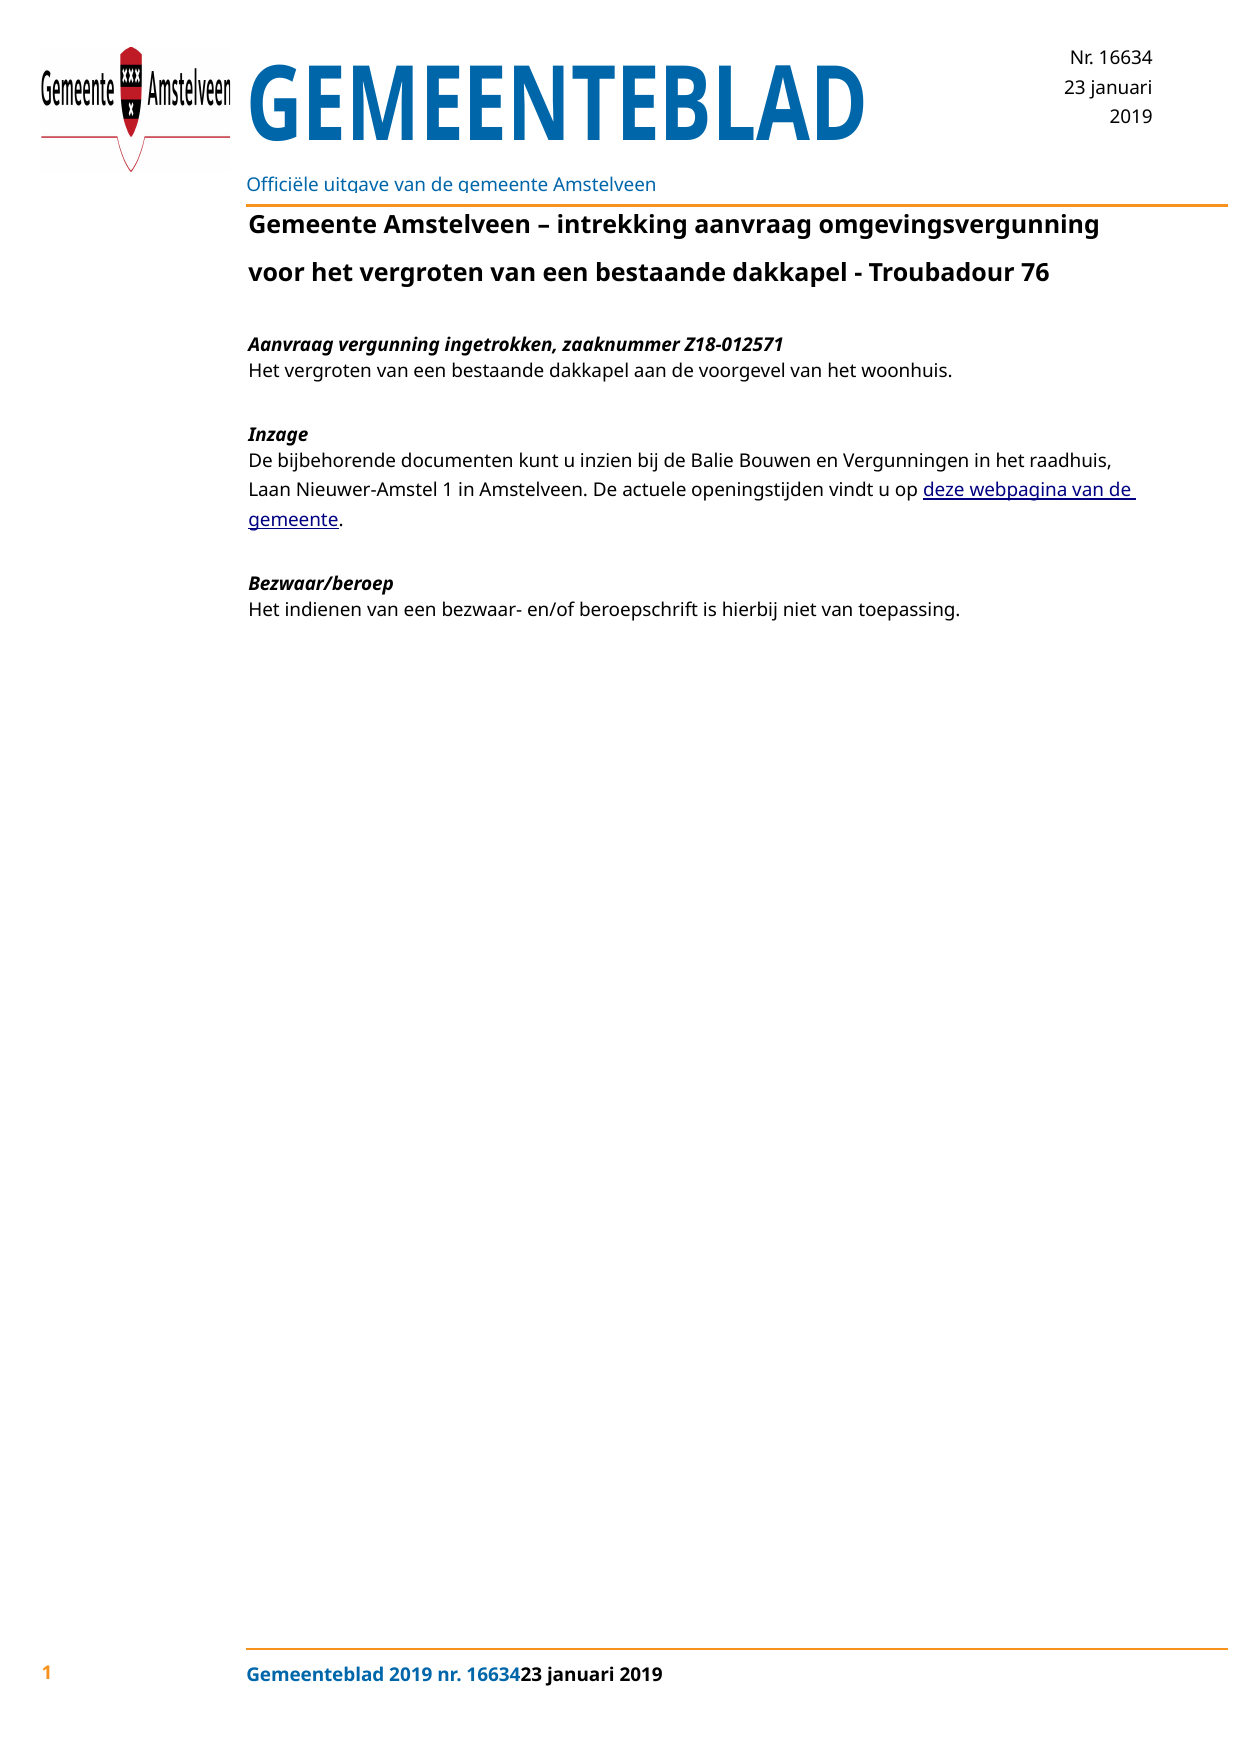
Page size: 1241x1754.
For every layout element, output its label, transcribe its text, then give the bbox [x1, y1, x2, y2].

text De bijbehorende documenten kunt u inzien bij de Balie Bouwen en Vergunningen in het raadhuis, Laan Nieuwer-Amstel 1 in Amstelveen. De actuele openingstijden vindt u op deze webpagina van de gemeente. [248, 447, 1152, 532]
text Aanvraag vergunning ingetrokken, zaaknummer Z18-012571 [248, 331, 1152, 357]
text Gemeente Amstelveen – intrekking aanvraag omgevingsvergunning voor het vergroten van een bestaande dakkapel - Troubadour 76 [248, 207, 1152, 288]
text Bezwaar/beroep [248, 570, 1152, 596]
text Inzage [248, 421, 1152, 447]
picture [41, 47, 231, 172]
text Het vergroten van een bestaande dakkapel aan de voorgevel van het woonhuis. [248, 357, 1152, 383]
text Het indienen van een bezwaar- en/of beroepschrift is hierbij niet van toepassing. [248, 596, 1152, 621]
